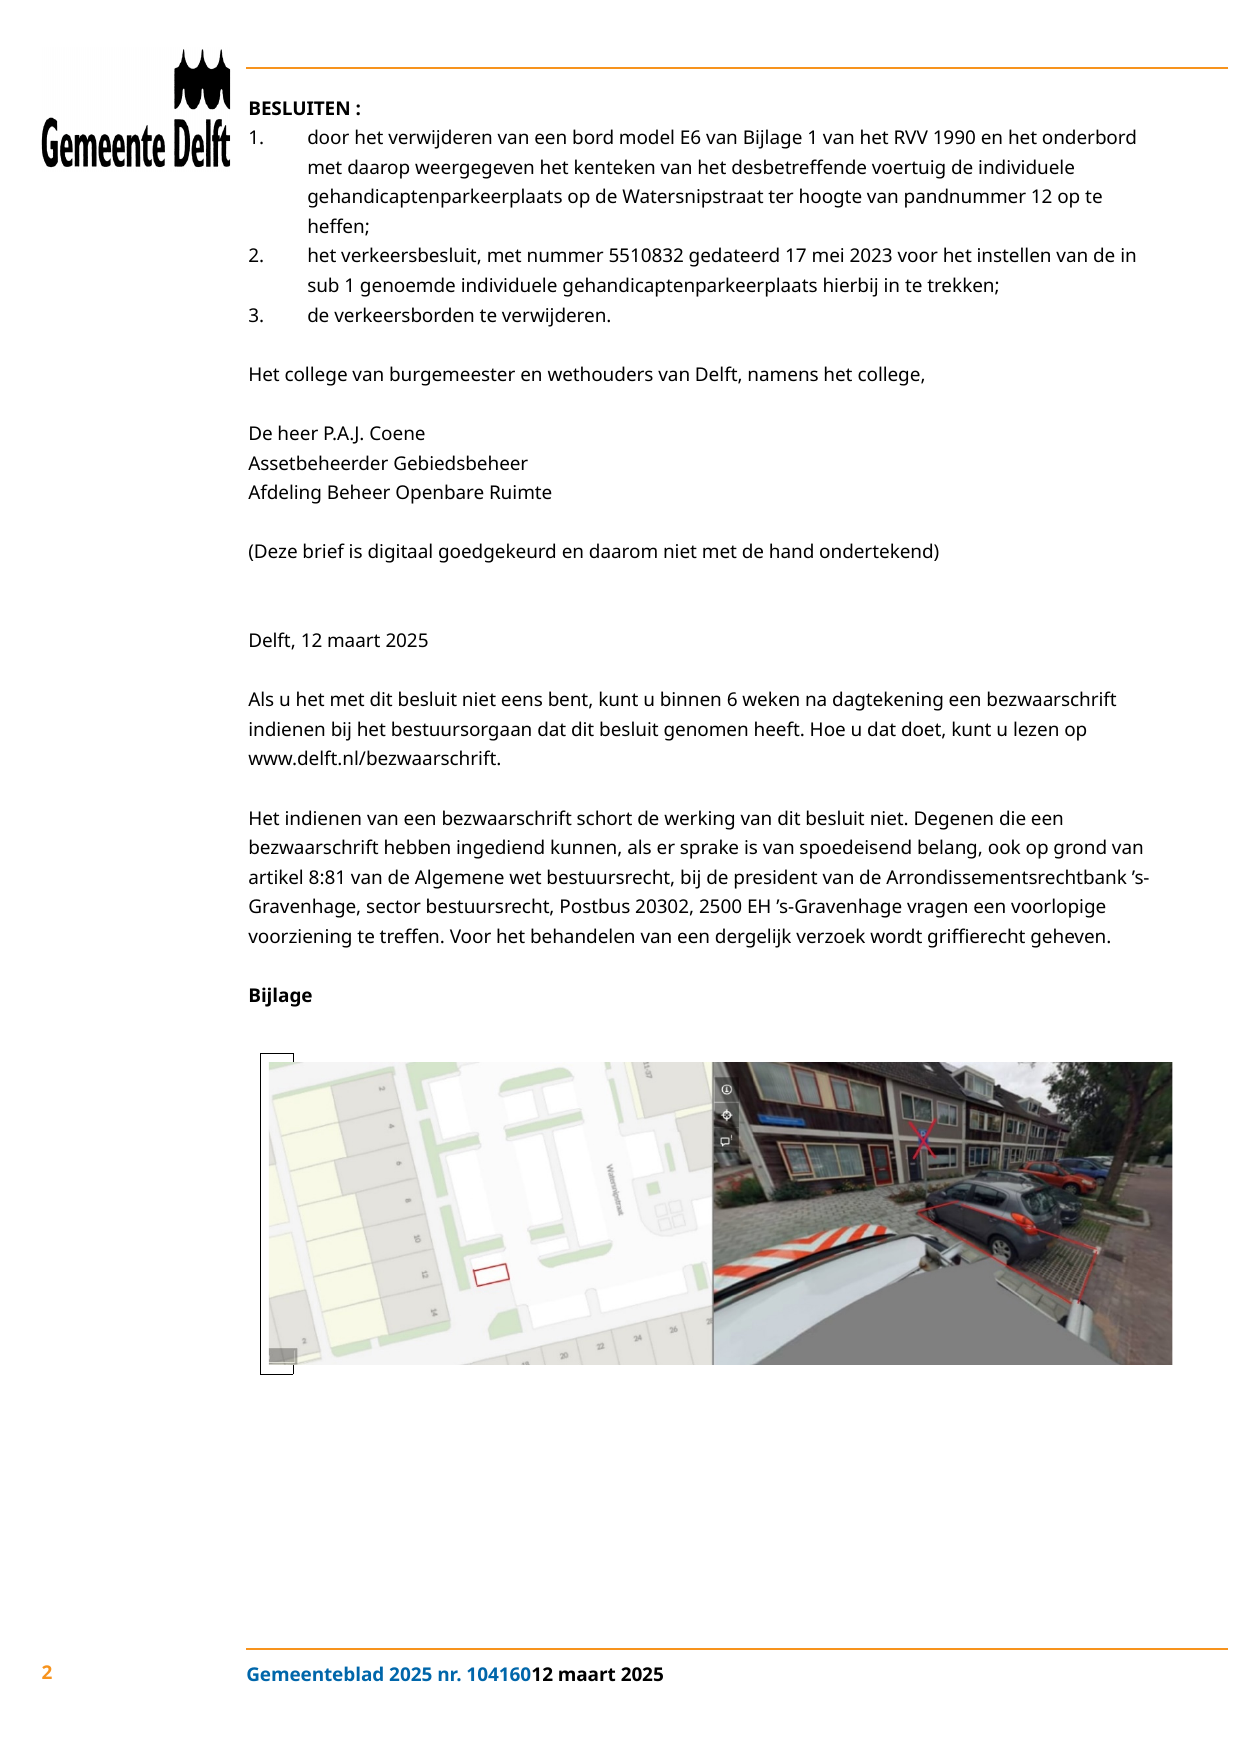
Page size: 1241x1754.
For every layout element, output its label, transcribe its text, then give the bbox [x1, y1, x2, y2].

text Het indienen van een bezwaarschrift schort de werking van dit besluit niet. Degenen die een bezwaarschrift hebben ingediend kunnen, als er sprake is van spoedeisend belang, ook op grond van artikel 8:81 van de Algemene wet bestuursrecht, bij de president van de Arrondissementsrechtbank ’s-Gravenhage, sector bestuursrecht, Postbus 20302, 2500 EH ’s-Gravenhage vragen een voorlopige voorziening te treffen. Voor het behandelen van een dergelijk verzoek wordt griffierecht geheven. [248, 805, 1152, 949]
text Assetbeheerder Gebiedsbeheer [248, 450, 1152, 476]
text Als u het met dit besluit niet eens bent, kunt u binnen 6 weken na dagtekening een bezwaarschrift indienen bij het bestuursorgaan dat dit besluit genomen heeft. Hoe u dat doet, kunt u lezen op www.delft.nl/bezwaarschrift. [248, 686, 1152, 771]
text Het college van burgemeester en wethouders van Delft, namens het college, [248, 361, 1152, 387]
text BESLUITEN : [248, 95, 1152, 121]
text De heer P.A.J. Coene [248, 420, 1152, 446]
list de verkeersborden te verwijderen. [248, 302, 1152, 328]
picture [41, 47, 231, 172]
text Bijlage [248, 982, 1152, 1008]
text Afdeling Beheer Openbare Ruimte [248, 479, 1152, 505]
list door het verwijderen van een bord model E6 van Bijlage 1 van het RVV 1990 en het onderbord met daarop weergegeven het kenteken van het desbetreffende voertuig de individuele gehandicaptenparkeerplaats op de Watersnipstraat ter hoogte van pandnummer 12 op te heffen; [248, 124, 1152, 239]
picture [268, 1062, 1173, 1365]
list het verkeersbesluit, met nummer 5510832 gedateerd 17 mei 2023 voor het instellen van de in sub 1 genoemde individuele gehandicaptenparkeerplaats hierbij in te trekken; [248, 243, 1152, 298]
text (Deze brief is digitaal goedgekeurd en daarom niet met de hand ondertekend) [248, 538, 1152, 564]
text Delft, 12 maart 2025 [248, 627, 1152, 653]
